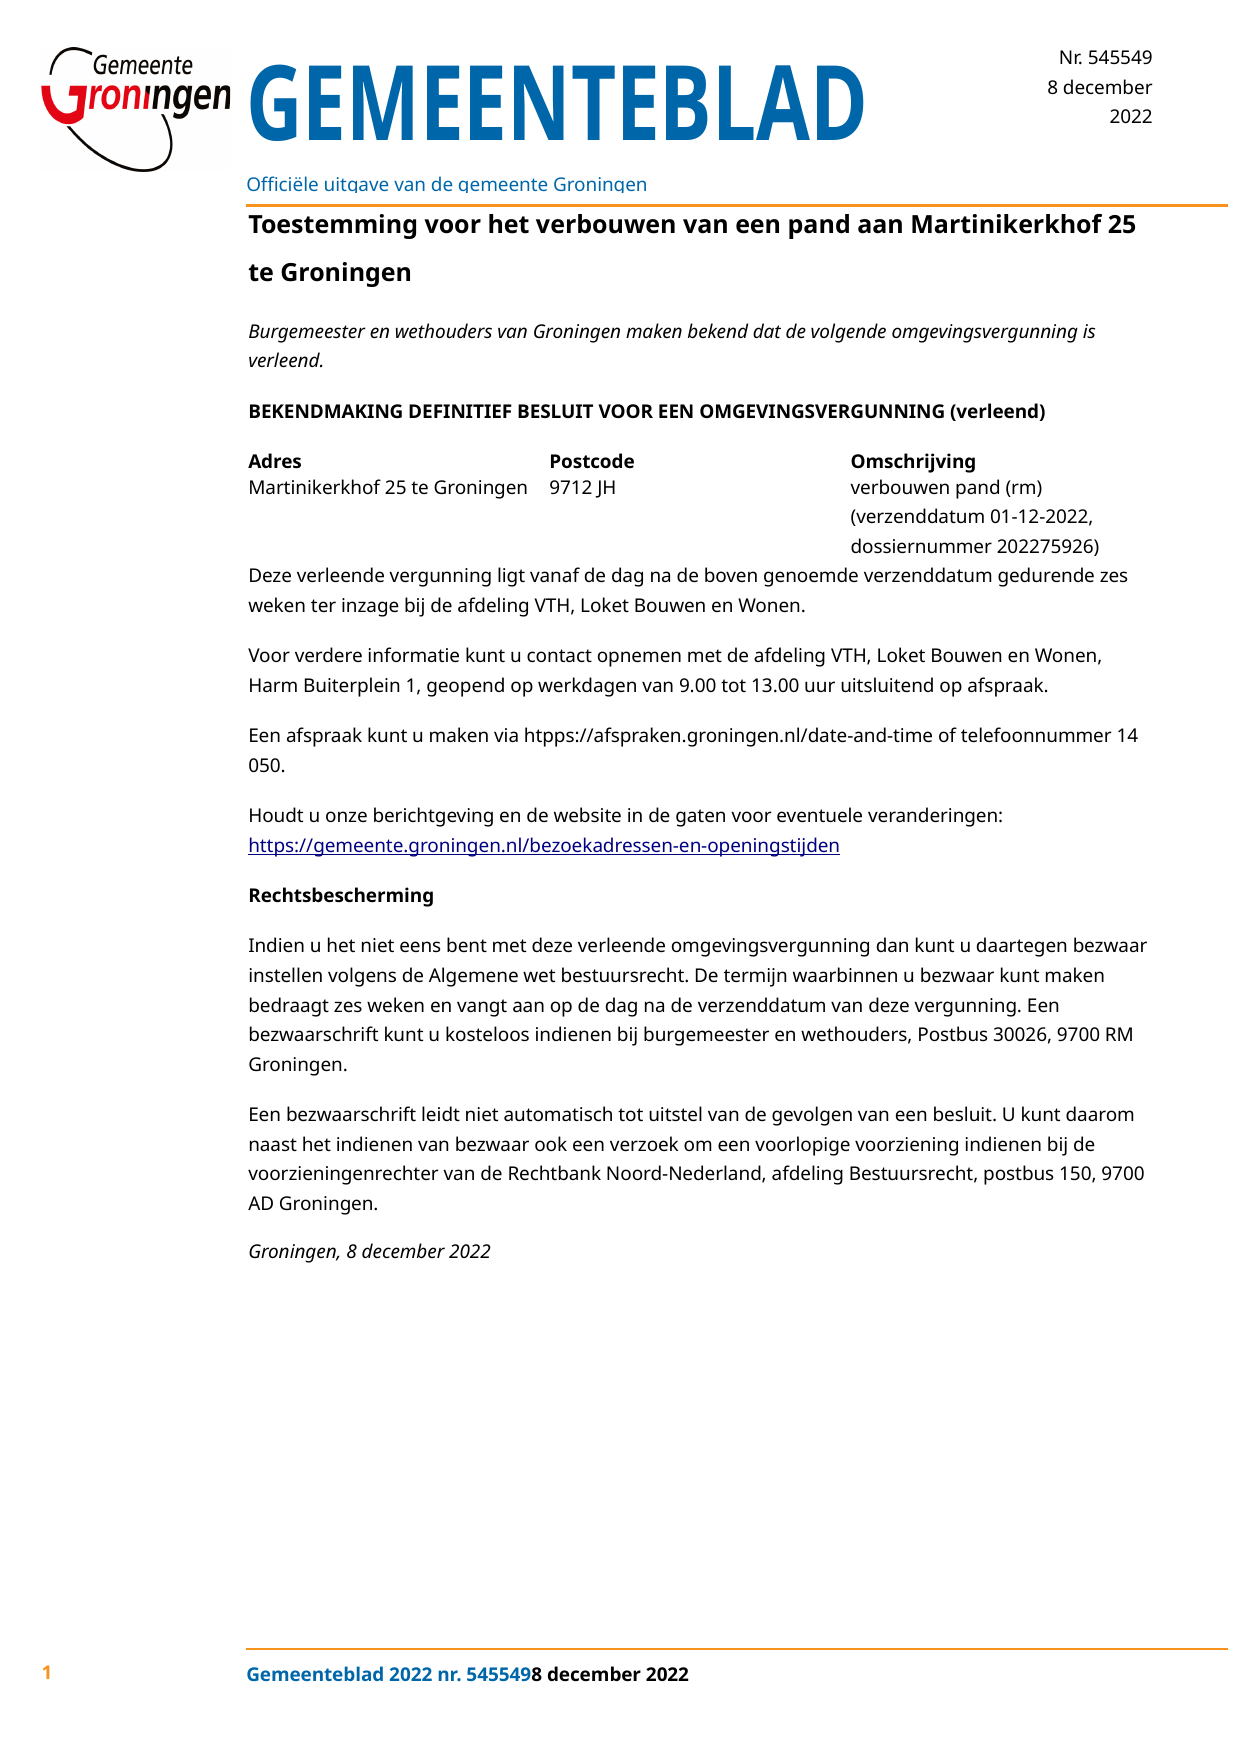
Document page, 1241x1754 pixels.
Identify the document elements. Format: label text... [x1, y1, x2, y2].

table_cell verbouwen pand (rm) (verzenddatum 01-12-2022, dossiernummer 202275926) [850, 474, 1152, 559]
table_header Adres [248, 449, 549, 474]
table_cell Martinikerkhof 25 te Groningen [248, 474, 549, 559]
picture [41, 47, 231, 172]
text Deze verleende vergunning ligt vanaf de dag na de boven genoemde verzenddatum gedurende zes weken ter inzage bij de afdeling VTH, Loket Bouwen en Wonen. [248, 562, 1152, 618]
text Voor verdere informatie kunt u contact opnemen met de afdeling VTH, Loket Bouwen en Wonen, Harm Buiterplein 1, geopend op werkdagen van 9.00 tot 13.00 uur uitsluitend op afspraak. [248, 642, 1152, 698]
text Een afspraak kunt u maken via htpps://afspraken.groningen.nl/date-and-time of telefoonnummer 14 050. [248, 722, 1152, 778]
text Een bezwaarschrift leidt niet automatisch tot uitstel van de gevolgen van een besluit. U kunt daarom naast het indienen van bezwaar ook een verzoek om een voorlopige voorziening indienen bij de voorzieningenrechter van de Rechtbank Noord-Nederland, afdeling Bestuursrecht, postbus 150, 9700 AD Groningen. [248, 1101, 1152, 1216]
text Indien u het niet eens bent met deze verleende omgevingsvergunning dan kunt u daartegen bezwaar instellen volgens de Algemene wet bestuursrecht. De termijn waarbinnen u bezwaar kunt maken bedraagt zes weken en vangt aan op de dag na de verzenddatum van deze vergunning. Een bezwaarschrift kunt u kosteloos indienen bij burgemeester en wethouders, Postbus 30026, 9700 RM Groningen. [248, 933, 1152, 1077]
text Burgemeester en wethouders van Groningen maken bekend dat de volgende omgevingsvergunning is verleend. [248, 318, 1152, 373]
text Houdt u onze berichtgeving en de website in de gaten voor eventuele veranderingen: https://gemeente.groningen.nl/bezoekadressen-en-openingstijden [248, 802, 1152, 858]
table_cell 9712 JH [549, 474, 850, 559]
table_header Postcode [549, 449, 850, 474]
text Rechtsbescherming [248, 882, 1152, 908]
text BEKENDMAKING DEFINITIEF BESLUIT VOOR EEN OMGEVINGSVERGUNNING (verleend) [248, 398, 1152, 424]
text Groningen, 8 december 2022 [248, 1238, 1152, 1264]
text Toestemming voor het verbouwen van een pand aan Martinikerkhof 25 te Groningen [248, 207, 1152, 288]
table_header Omschrijving [850, 449, 1152, 474]
